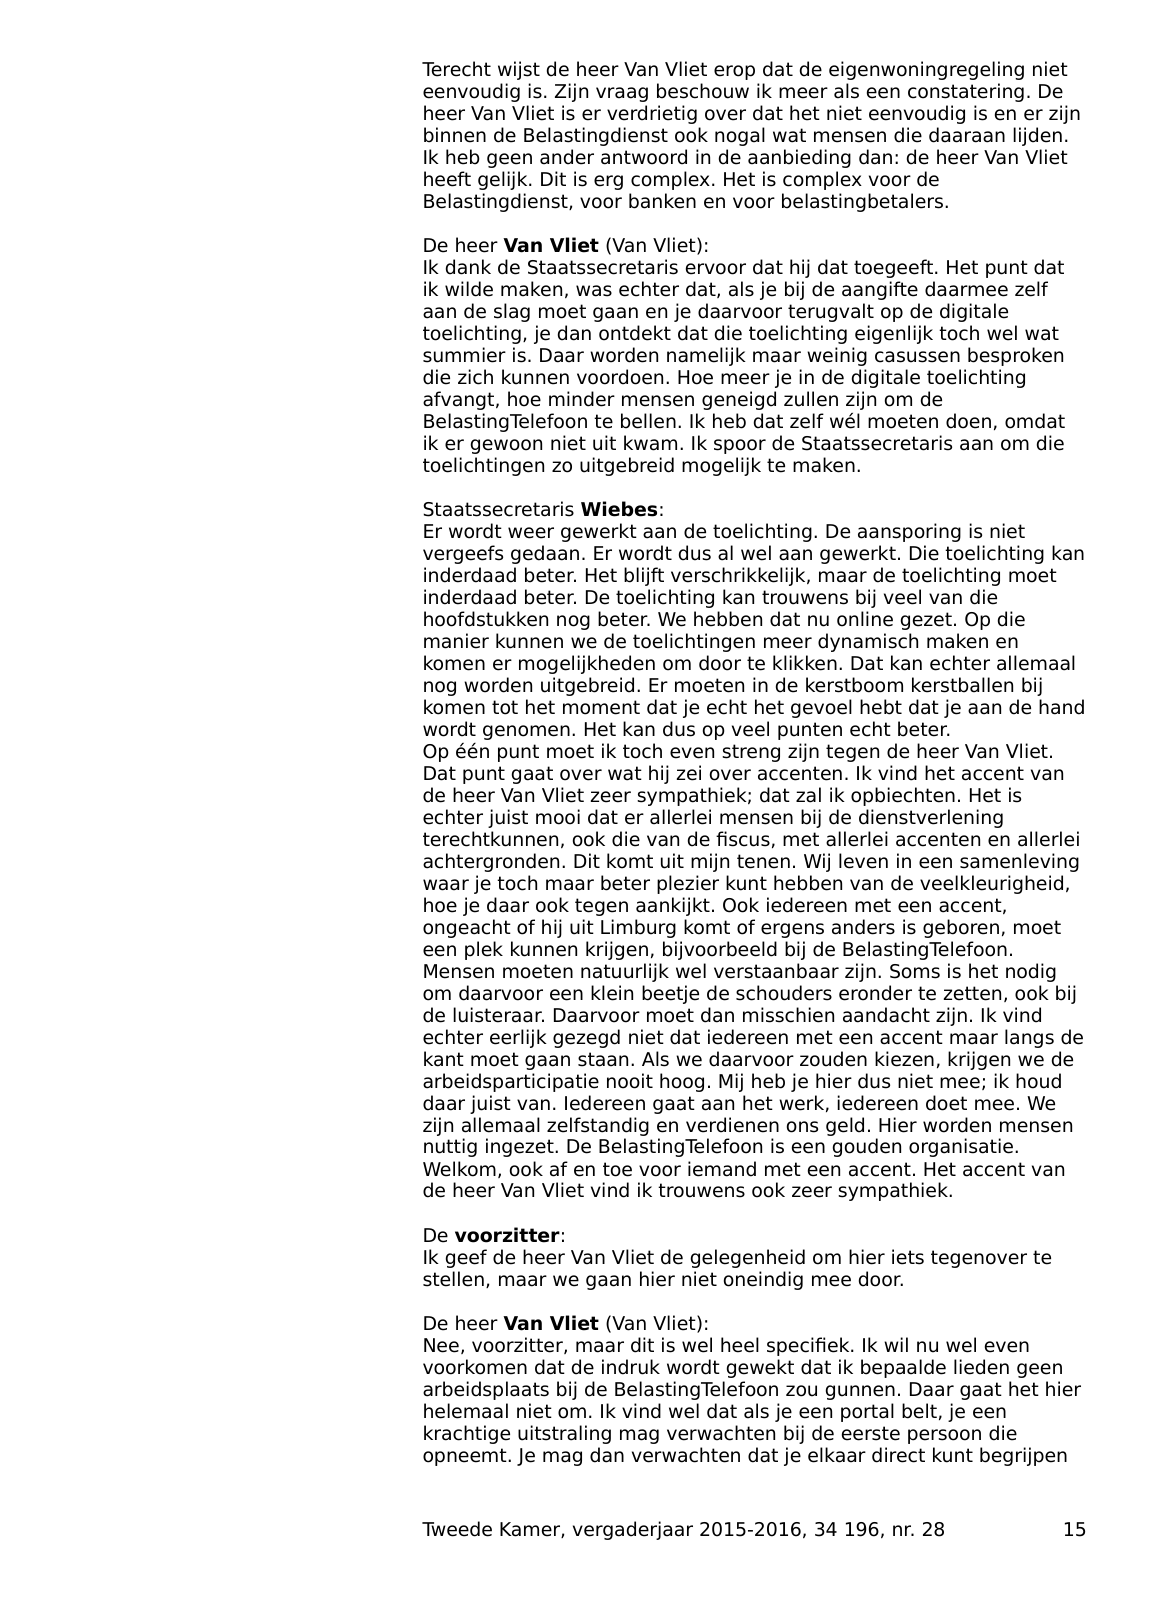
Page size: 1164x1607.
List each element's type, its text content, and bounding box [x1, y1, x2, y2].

text De voorzitter: [422, 1224, 1087, 1247]
text Terecht wijst de heer Van Vliet erop dat de eigenwoningregeling niet eenvoudig is. Zijn vraag beschouw ik meer als een constatering. De heer Van Vliet is er verdrietig over dat het niet eenvoudig is en er zijn binnen de Belastingdienst ook nogal wat mensen die daaraan lijden. Ik heb geen ander antwoord in de aanbieding dan: de heer Van Vliet heeft gelijk. Dit is erg complex. Het is complex voor de Belastingdienst, voor banken en voor belastingbetalers. [422, 59, 1087, 213]
text Nee, voorzitter, maar dit is wel heel specifiek. Ik wil nu wel even voorkomen dat de indruk wordt gewekt dat ik bepaalde lieden geen arbeidsplaats bij de BelastingTelefoon zou gunnen. Daar gaat het hier helemaal niet om. Ik vind wel dat als je een portal belt, je een krachtige uitstraling mag verwachten bij de eerste persoon die opneemt. Je mag dan verwachten dat je elkaar direct kunt begrijpen [422, 1335, 1087, 1467]
text Er wordt weer gewerkt aan de toelichting. De aansporing is niet vergeefs gedaan. Er wordt dus al wel aan gewerkt. Die toelichting kan inderdaad beter. Het blijft verschrikkelijk, maar de toelichting moet inderdaad beter. De toelichting kan trouwens bij veel van die hoofdstukken nog beter. We hebben dat nu online gezet. Op die manier kunnen we de toelichtingen meer dynamisch maken en komen er mogelijkheden om door te klikken. Dat kan echter allemaal nog worden uitgebreid. Er moeten in de kerstboom kerstballen bij komen tot het moment dat je echt het gevoel hebt dat je aan de hand wordt genomen. Het kan dus op veel punten echt beter. [422, 521, 1087, 741]
text De heer Van Vliet (Van Vliet): [422, 235, 1087, 257]
text De heer Van Vliet (Van Vliet): [422, 1313, 1087, 1335]
text Ik geef de heer Van Vliet de gelegenheid om hier iets tegenover te stellen, maar we gaan hier niet oneindig mee door. [422, 1247, 1087, 1291]
text Ik dank de Staatssecretaris ervoor dat hij dat toegeeft. Het punt dat ik wilde maken, was echter dat, als je bij de aangifte daarmee zelf aan de slag moet gaan en je daarvoor terugvalt op de digitale toelichting, je dan ontdekt dat die toelichting eigenlijk toch wel wat summier is. Daar worden namelijk maar weinig casussen besproken die zich kunnen voordoen. Hoe meer je in de digitale toelichting afvangt, hoe minder mensen geneigd zullen zijn om de BelastingTelefoon te bellen. Ik heb dat zelf wél moeten doen, omdat ik er gewoon niet uit kwam. Ik spoor de Staatssecretaris aan om die toelichtingen zo uitgebreid mogelijk te maken. [422, 257, 1087, 477]
text Staatssecretaris Wiebes: [422, 499, 1087, 521]
text Op één punt moet ik toch even streng zijn tegen de heer Van Vliet. Dat punt gaat over wat hij zei over accenten. Ik vind het accent van de heer Van Vliet zeer sympathiek; dat zal ik opbiechten. Het is echter juist mooi dat er allerlei mensen bij de dienstverlening terechtkunnen, ook die van de fiscus, met allerlei accenten en allerlei achtergronden. Dit komt uit mijn tenen. Wij leven in een samenleving waar je toch maar beter plezier kunt hebben van de veelkleurigheid, hoe je daar ook tegen aankijkt. Ook iedereen met een accent, ongeacht of hij uit Limburg komt of ergens anders is geboren, moet een plek kunnen krijgen, bijvoorbeeld bij de BelastingTelefoon. Mensen moeten natuurlijk wel verstaanbaar zijn. Soms is het nodig om daarvoor een klein beetje de schouders eronder te zetten, ook bij de luisteraar. Daarvoor moet dan misschien aandacht zijn. Ik vind echter eerlijk gezegd niet dat iedereen met een accent maar langs de kant moet gaan staan. Als we daarvoor zouden kiezen, krijgen we de arbeidsparticipatie nooit hoog. Mij heb je hier dus niet mee; ik houd daar juist van. Iedereen gaat aan het werk, iedereen doet mee. We zijn allemaal zelfstandig en verdienen ons geld. Hier worden mensen nuttig ingezet. De BelastingTelefoon is een gouden organisatie. Welkom, ook af en toe voor iemand met een accent. Het accent van de heer Van Vliet vind ik trouwens ook zeer sympathiek. [422, 741, 1087, 1202]
